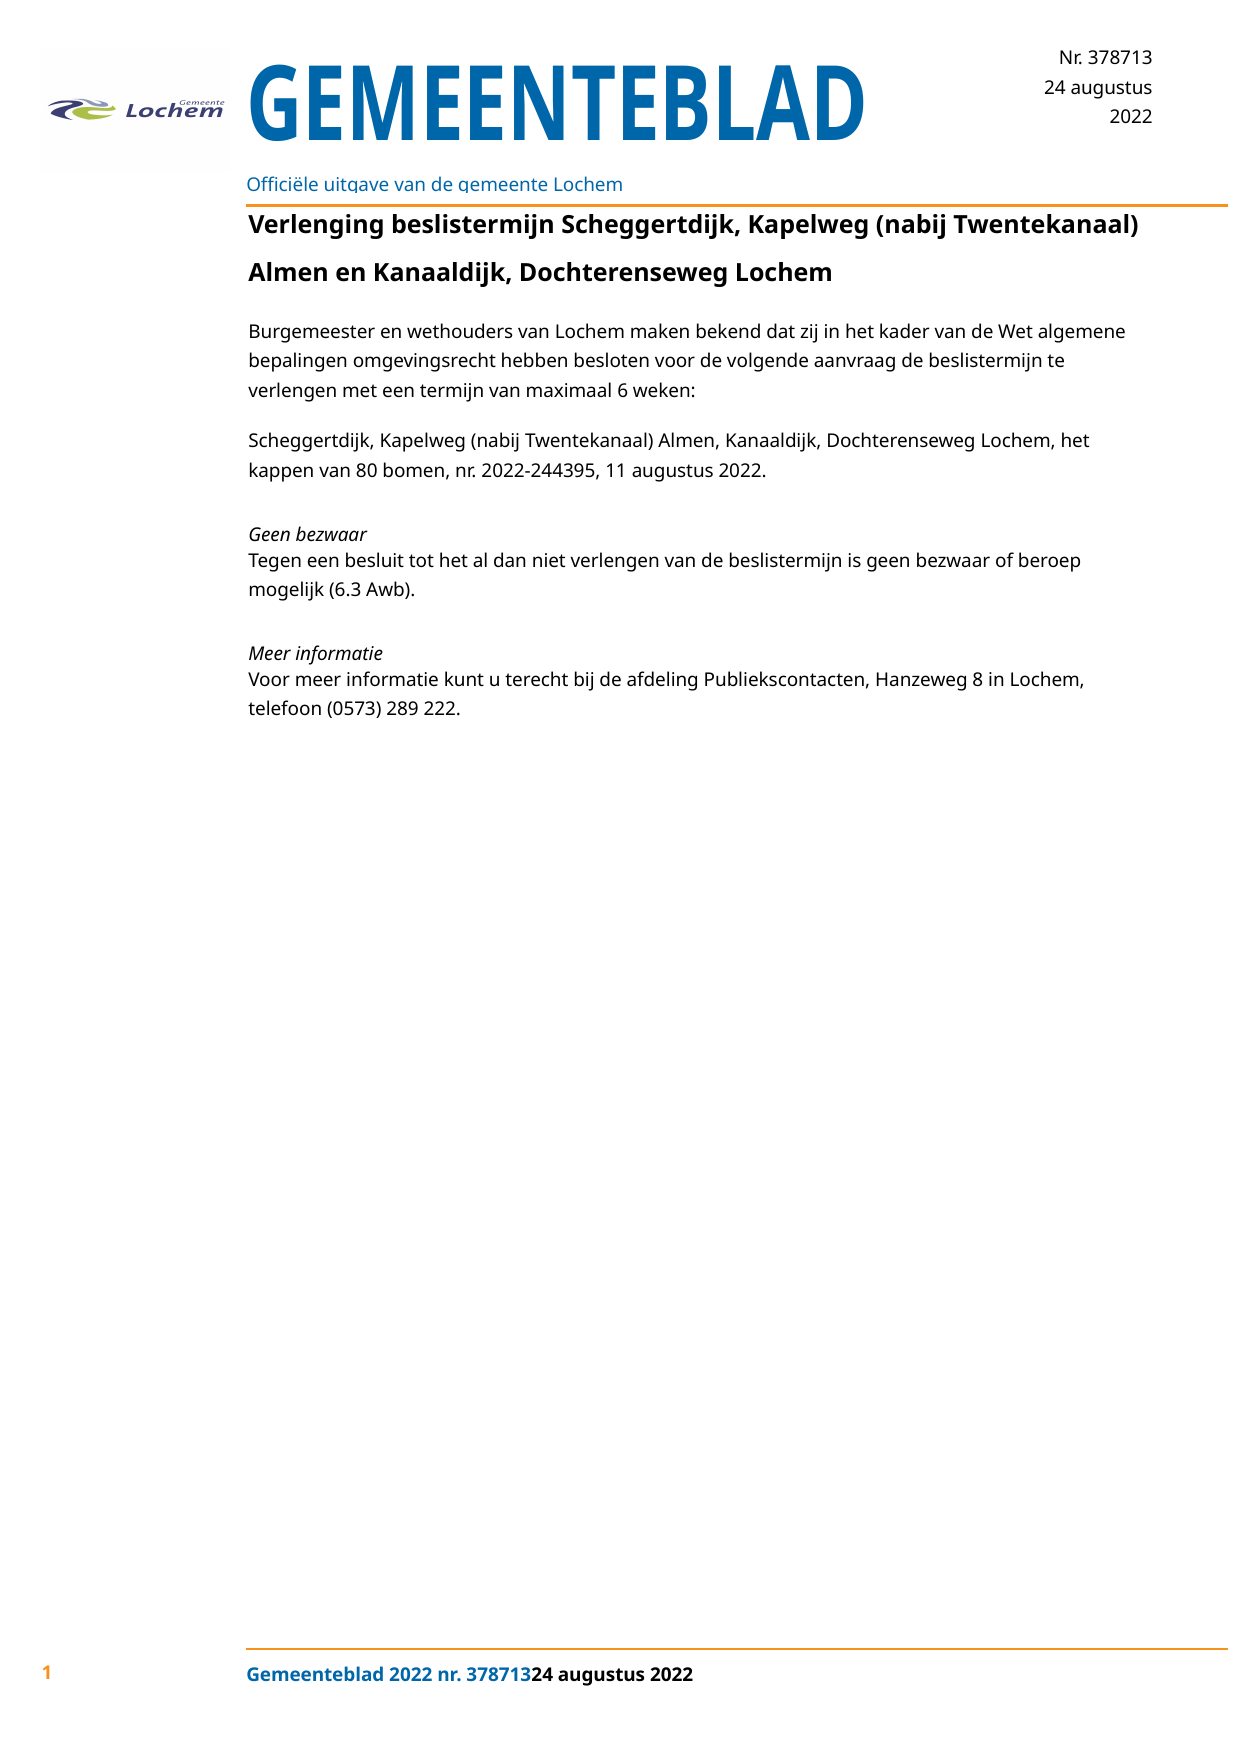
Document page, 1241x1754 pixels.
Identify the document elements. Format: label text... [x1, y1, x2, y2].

text Verlenging beslistermijn Scheggertdijk, Kapelweg (nabij Twentekanaal) Almen en Kanaaldijk, Dochterenseweg Lochem [248, 207, 1152, 288]
text Scheggertdijk, Kapelweg (nabij Twentekanaal) Almen, Kanaaldijk, Dochterenseweg Lochem, het kappen van 80 bomen, nr. 2022-244395, 11 augustus 2022. [248, 427, 1152, 483]
text Burgemeester en wethouders van Lochem maken bekend dat zij in het kader van de Wet algemene bepalingen omgevingsrecht hebben besloten voor de volgende aanvraag de beslistermijn te verlengen met een termijn van maximaal 6 weken: [248, 318, 1152, 403]
text Voor meer informatie kunt u terecht bij de afdeling Publiekscontacten, Hanzeweg 8 in Lochem, telefoon (0573) 289 222. [248, 666, 1152, 721]
text Tegen een besluit tot het al dan niet verlengen van de beslistermijn is geen bezwaar of beroep mogelijk (6.3 Awb). [248, 547, 1152, 602]
picture [41, 47, 231, 172]
text Geen bezwaar [248, 521, 1152, 547]
text Meer informatie [248, 640, 1152, 666]
